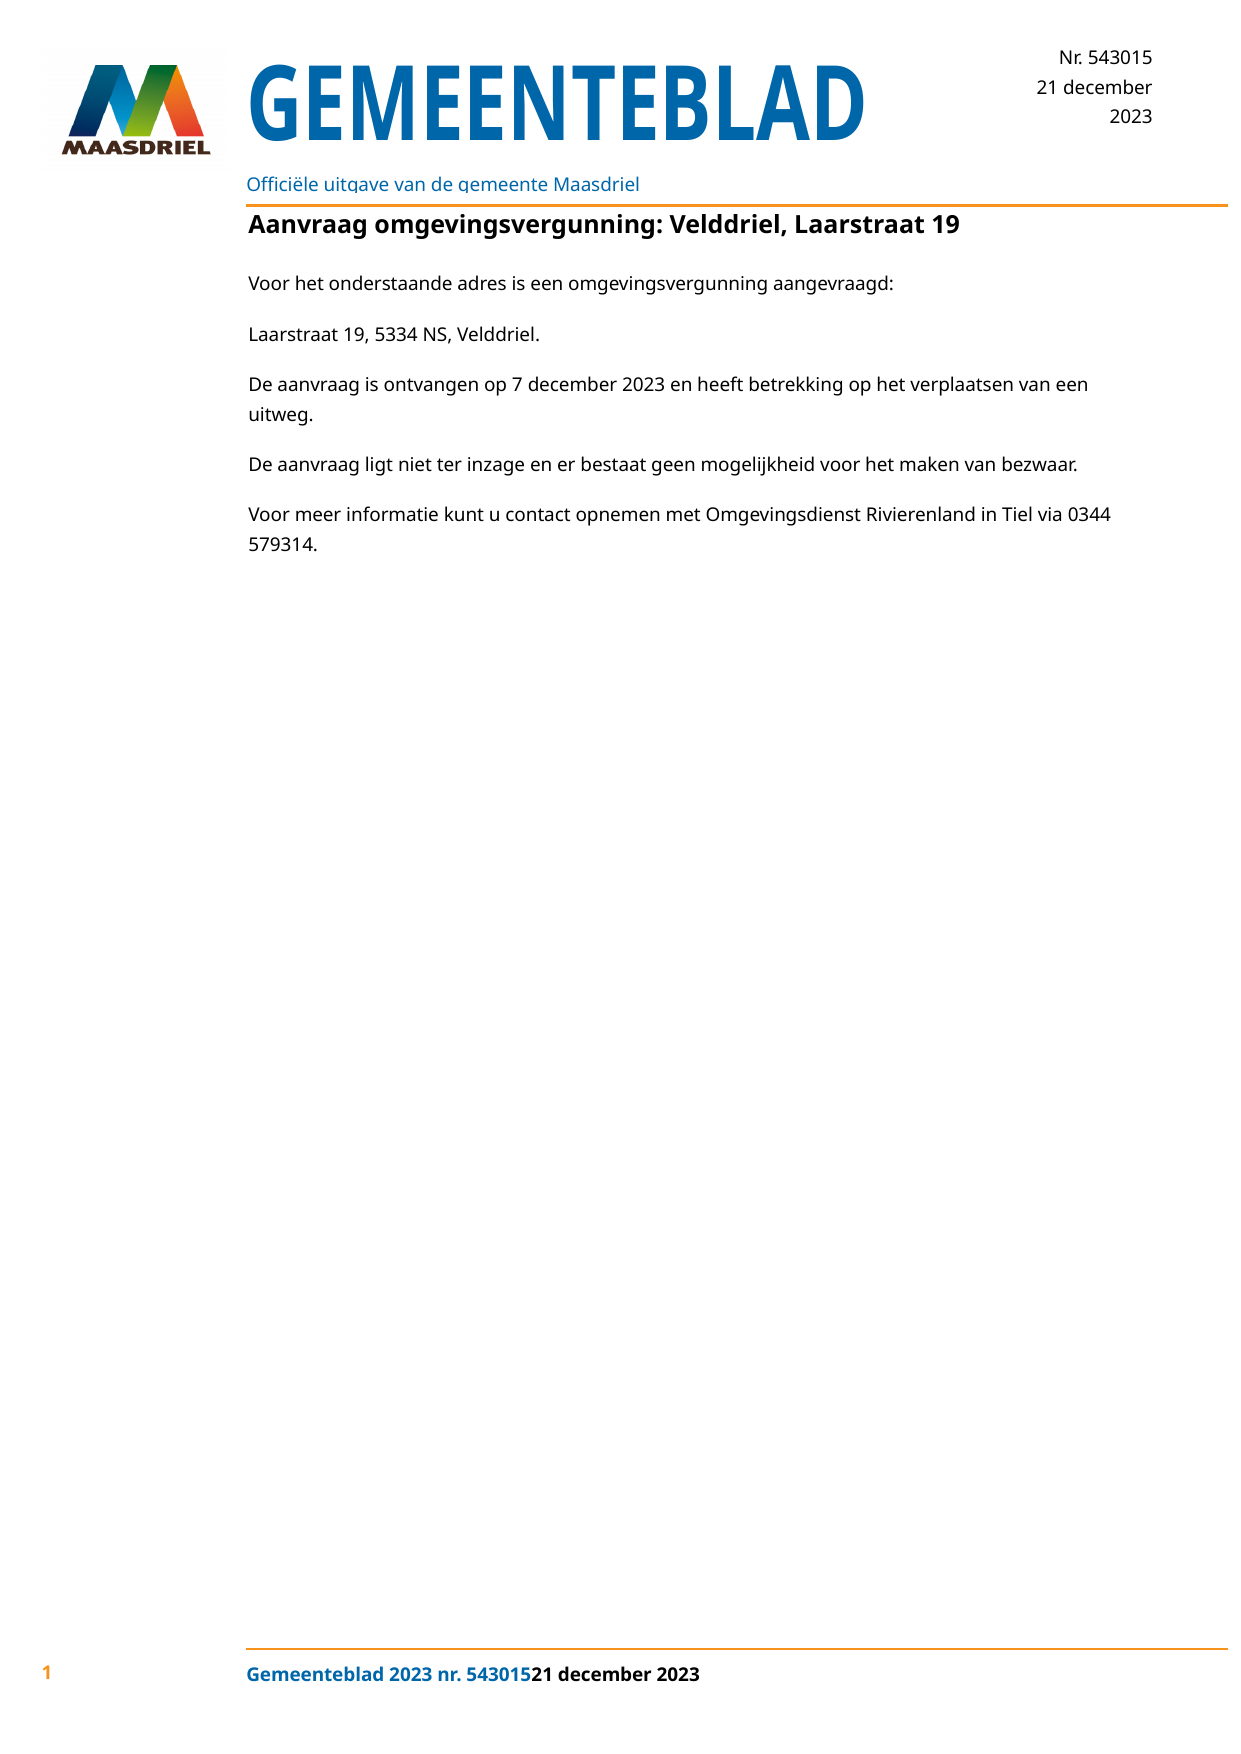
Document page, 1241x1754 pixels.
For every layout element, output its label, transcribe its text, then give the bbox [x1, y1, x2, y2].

text Voor het onderstaande adres is een omgevingsvergunning aangevraagd: [248, 270, 1152, 296]
picture [41, 47, 231, 172]
text Voor meer informatie kunt u contact opnemen met Omgevingsdienst Rivierenland in Tiel via 0344 579314. [248, 502, 1152, 557]
text Aanvraag omgevingsvergunning: Velddriel, Laarstraat 19 [248, 207, 1152, 241]
text De aanvraag is ontvangen op 7 december 2023 en heeft betrekking op het verplaatsen van een uitweg. [248, 371, 1152, 426]
text Laarstraat 19, 5334 NS, Velddriel. [248, 321, 1152, 346]
text De aanvraag ligt niet ter inzage en er bestaat geen mogelijkheid voor het maken van bezwaar. [248, 451, 1152, 477]
